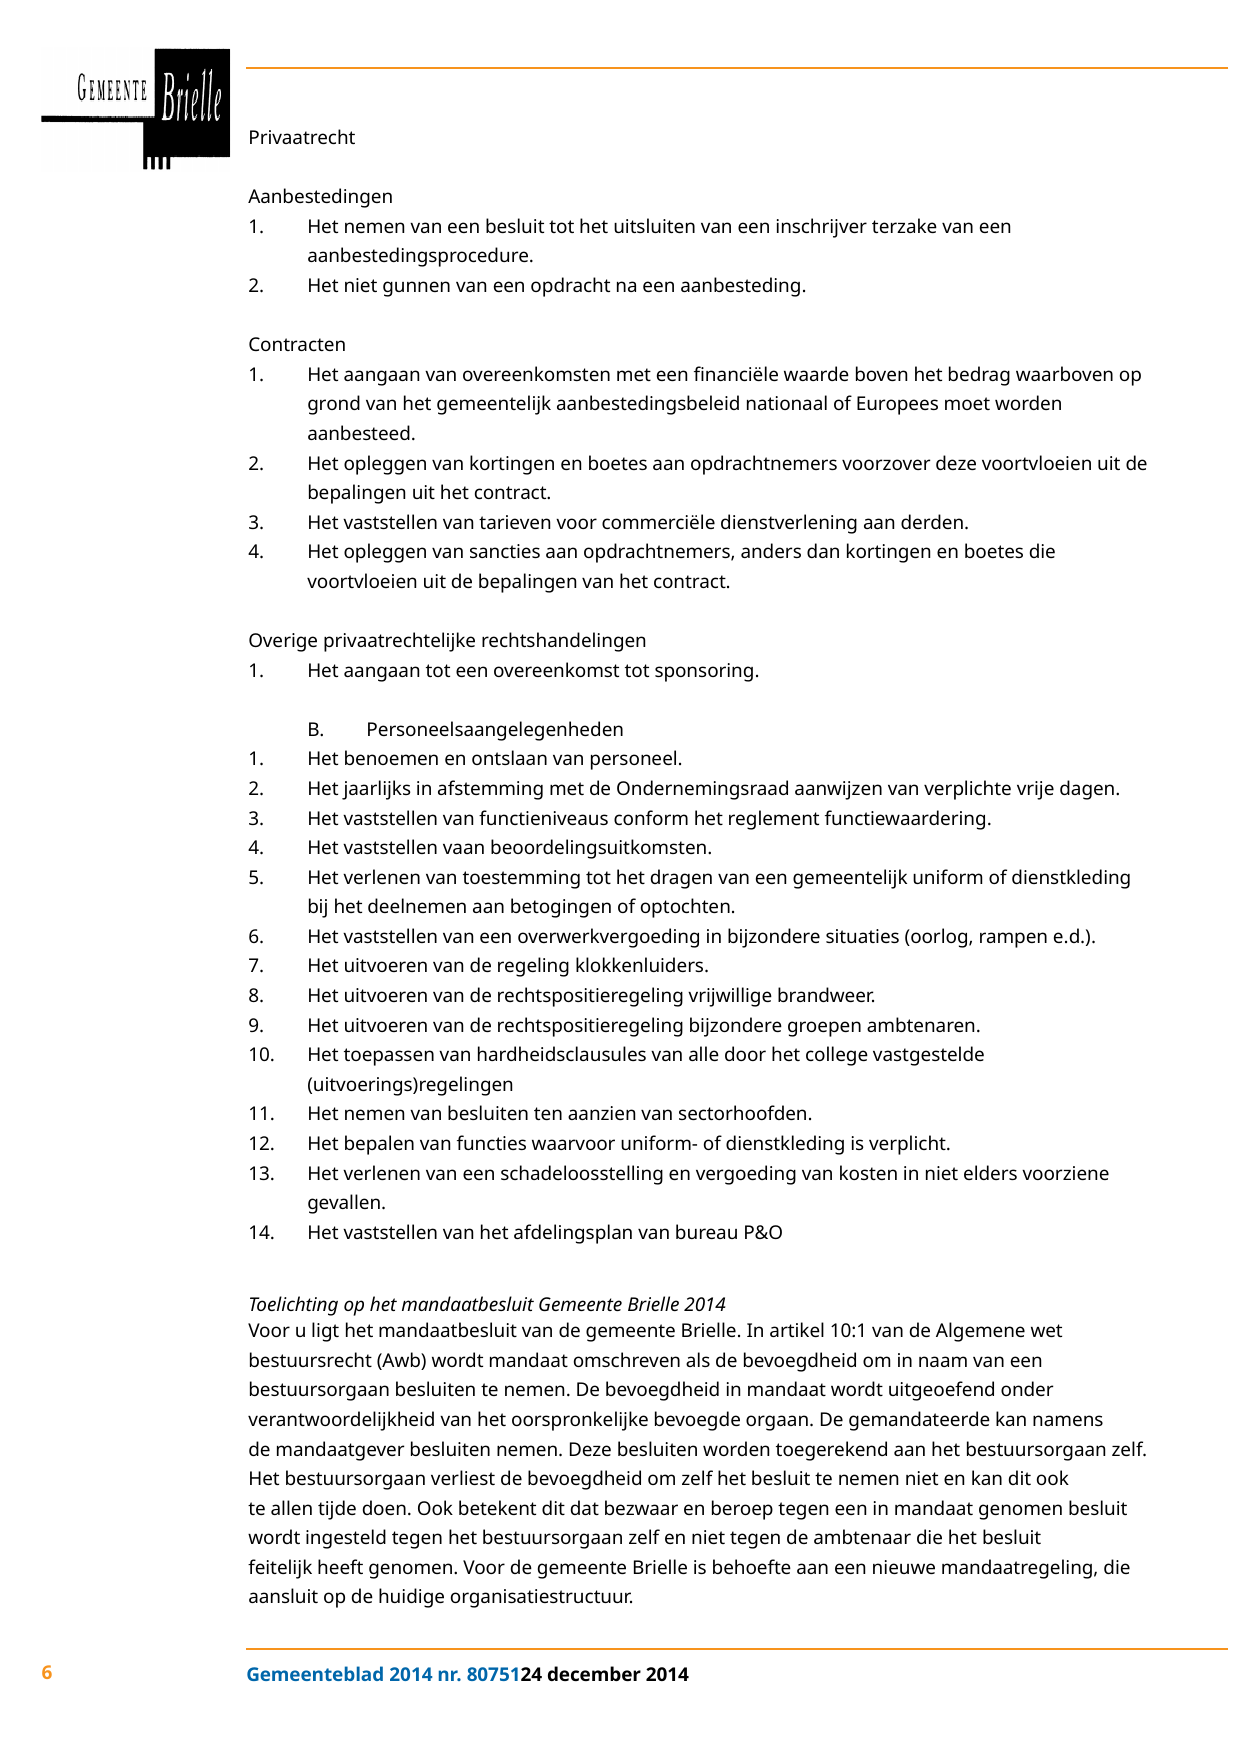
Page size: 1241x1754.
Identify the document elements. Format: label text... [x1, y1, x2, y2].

list Het uitvoeren van de regeling klokkenluiders. [248, 953, 1152, 978]
list Het aangaan tot een overeenkomst tot sponsoring. [248, 657, 1152, 683]
text bestuursorgaan besluiten te nemen. De bevoegdheid in mandaat wordt uitgeoefend onder verantwoordelijkheid van het oorspronkelijke bevoegde orgaan. De gemandateerde kan namens [248, 1377, 1152, 1432]
text Voor u ligt het mandaatbesluit van de gemeente Brielle. In artikel 10:1 van de Algemene wet bestuursrecht (Awb) wordt mandaat omschreven als de bevoegdheid om in naam van een [248, 1317, 1152, 1373]
text te allen tijde doen. Ook betekent dit dat bezwaar en beroep tegen een in mandaat genomen besluit wordt ingesteld tegen het bestuursorgaan zelf en niet tegen de ambtenaar die het besluit [248, 1495, 1152, 1550]
list Het opleggen van sancties aan opdrachtnemers, anders dan kortingen en boetes die voortvloeien uit de bepalingen van het contract. [248, 538, 1152, 594]
list Het uitvoeren van de rechtspositieregeling vrijwillige brandweer. [248, 982, 1152, 1008]
list Personeelsaangelegenheden [307, 716, 1152, 742]
list Het bepalen van functies waarvoor uniform- of dienstkleding is verplicht. [248, 1130, 1152, 1156]
list Het vaststellen van functieniveaus conform het reglement functiewaardering. [248, 805, 1152, 831]
list Het vaststellen van het afdelingsplan van bureau P&O [248, 1219, 1152, 1245]
list Het vaststellen vaan beoordelingsuitkomsten. [248, 834, 1152, 860]
text Toelichting op het mandaatbesluit Gemeente Brielle 2014 [248, 1292, 1152, 1317]
text Aanbestedingen [248, 183, 1152, 209]
list Het verlenen van een schadeloosstelling en vergoeding van kosten in niet elders voorziene gevallen. [248, 1160, 1152, 1215]
list Het aangaan van overeenkomsten met een financiële waarde boven het bedrag waarboven op grond van het gemeentelijk aanbestedingsbeleid nationaal of Europees moet worden aanbesteed. [248, 361, 1152, 446]
list Het niet gunnen van een opdracht na een aanbesteding. [248, 272, 1152, 298]
list Het nemen van een besluit tot het uitsluiten van een inschrijver terzake van een aanbestedingsprocedure. [248, 213, 1152, 268]
list Het uitvoeren van de rechtspositieregeling bijzondere groepen ambtenaren. [248, 1012, 1152, 1038]
text Privaatrecht [248, 124, 1152, 150]
text feitelijk heeft genomen. Voor de gemeente Brielle is behoefte aan een nieuwe mandaatregeling, die aansluit op de huidige organisatiestructuur. [248, 1554, 1152, 1609]
list Het vaststellen van tarieven voor commerciële dienstverlening aan derden. [248, 509, 1152, 535]
list Het vaststellen van een overwerkvergoeding in bijzondere situaties (oorlog, rampen e.d.). [248, 923, 1152, 949]
list Het nemen van besluiten ten aanzien van sectorhoofden. [248, 1101, 1152, 1126]
list Het toepassen van hardheidsclausules van alle door het college vastgestelde (uitvoerings)regelingen [248, 1041, 1152, 1097]
text de mandaatgever besluiten nemen. Deze besluiten worden toegerekend aan het bestuursorgaan zelf. Het bestuursorgaan verliest de bevoegdheid om zelf het besluit te nemen niet en kan dit ook [248, 1436, 1152, 1491]
list Het opleggen van kortingen en boetes aan opdrachtnemers voorzover deze voortvloeien uit de bepalingen uit het contract. [248, 450, 1152, 505]
text Overige privaatrechtelijke rechtshandelingen [248, 627, 1152, 653]
text Contracten [248, 331, 1152, 357]
list Het jaarlijks in afstemming met de Ondernemingsraad aanwijzen van verplichte vrije dagen. [248, 775, 1152, 801]
picture [41, 47, 231, 172]
list Het verlenen van toestemming tot het dragen van een gemeentelijk uniform of dienstkleding bij het deelnemen aan betogingen of optochten. [248, 864, 1152, 919]
list Het benoemen en ontslaan van personeel. [248, 746, 1152, 771]
